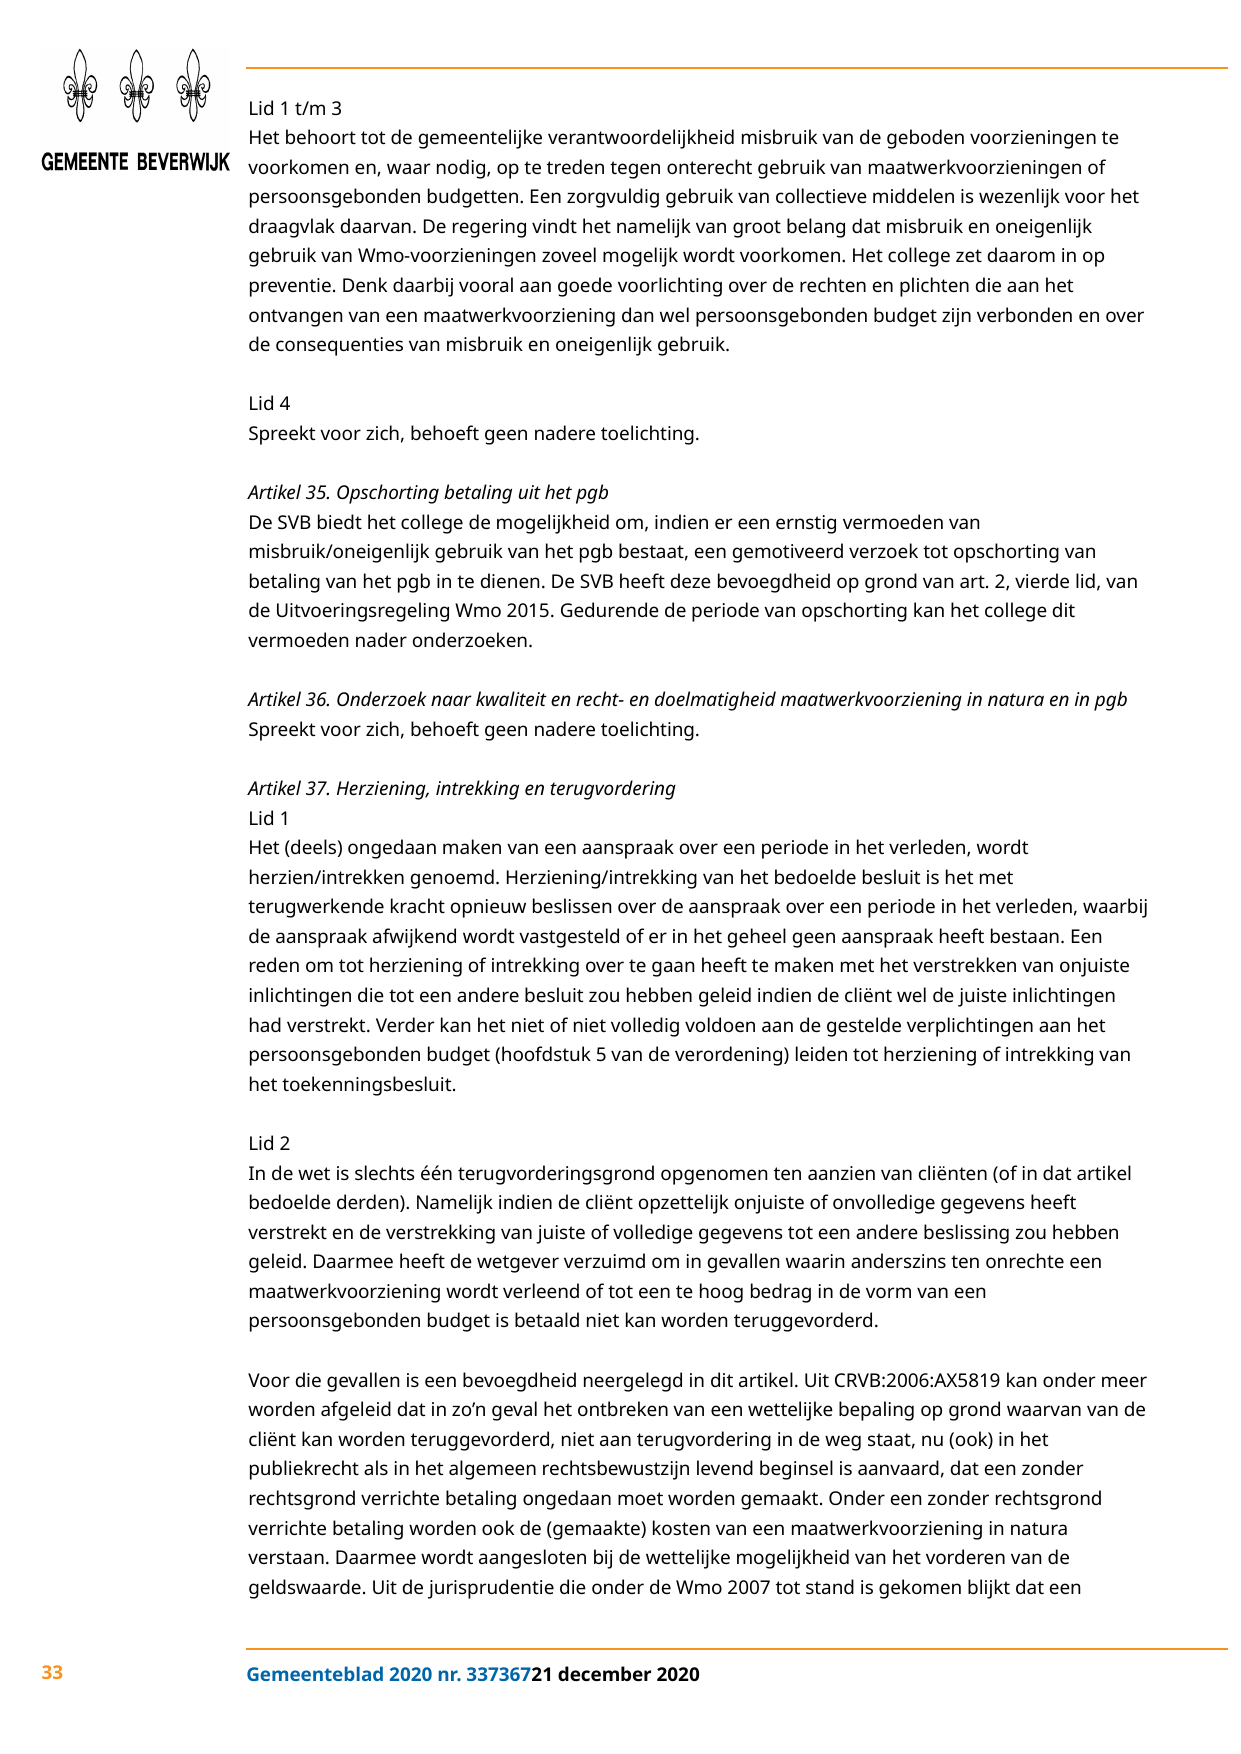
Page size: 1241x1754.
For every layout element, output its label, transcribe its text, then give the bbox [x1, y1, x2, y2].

text De SVB biedt het college de mogelijkheid om, indien er een ernstig vermoeden van misbruik/oneigenlijk gebruik van het pgb bestaat, een gemotiveerd verzoek tot opschorting van betaling van het pgb in te dienen. De SVB heeft deze bevoegdheid op grond van art. 2, vierde lid, van de Uitvoeringsregeling Wmo 2015. Gedurende de periode van opschorting kan het college dit vermoeden nader onderzoeken. [248, 509, 1152, 653]
text Lid 4 [248, 391, 1152, 416]
text Artikel 36. Onderzoek naar kwaliteit en recht- en doelmatigheid maatwerkvoorziening in natura en in pgb [248, 686, 1152, 712]
text Voor die gevallen is een bevoegdheid neergelegd in dit artikel. Uit CRVB:2006:AX5819 kan onder meer worden afgeleid dat in zo’n geval het ontbreken van een wettelijke bepaling op grond waarvan van de cliënt kan worden teruggevorderd, niet aan terugvordering in de weg staat, nu (ook) in het publiekrecht als in het algemeen rechtsbewustzijn levend beginsel is aanvaard, dat een zonder rechtsgrond verrichte betaling ongedaan moet worden gemaakt. Onder een zonder rechtsgrond verrichte betaling worden ook de (gemaakte) kosten van een maatwerkvoorziening in natura verstaan. Daarmee wordt aangesloten bij de wettelijke mogelijkheid van het vorderen van de geldswaarde. Uit de jurisprudentie die onder de Wmo 2007 tot stand is gekomen blijkt dat een [248, 1367, 1152, 1600]
text Het (deels) ongedaan maken van een aanspraak over een periode in het verleden, wordt herzien/intrekken genoemd. Herziening/intrekking van het bedoelde besluit is het met terugwerkende kracht opnieuw beslissen over de aanspraak over een periode in het verleden, waarbij de aanspraak afwijkend wordt vastgesteld of er in het geheel geen aanspraak heeft bestaan. Een reden om tot herziening of intrekking over te gaan heeft te maken met het verstrekken van onjuiste inlichtingen die tot een andere besluit zou hebben geleid indien de cliënt wel de juiste inlichtingen had verstrekt. Verder kan het niet of niet volledig voldoen aan de gestelde verplichtingen aan het persoonsgebonden budget (hoofdstuk 5 van de verordening) leiden tot herziening of intrekking van het toekenningsbesluit. [248, 834, 1152, 1097]
text Het behoort tot de gemeentelijke verantwoordelijkheid misbruik van de geboden voorzieningen te voorkomen en, waar nodig, op te treden tegen onterecht gebruik van maatwerkvoorzieningen of persoonsgebonden budgetten. Een zorgvuldig gebruik van collectieve middelen is wezenlijk voor het draagvlak daarvan. De regering vindt het namelijk van groot belang dat misbruik en oneigenlijk gebruik van Wmo-voorzieningen zoveel mogelijk wordt voorkomen. Het college zet daarom in op preventie. Denk daarbij vooral aan goede voorlichting over de rechten en plichten die aan het ontvangen van een maatwerkvoorziening dan wel persoonsgebonden budget zijn verbonden en over de consequenties van misbruik en oneigenlijk gebruik. [248, 124, 1152, 357]
text Lid 2 [248, 1130, 1152, 1156]
text Lid 1 t/m 3 [248, 95, 1152, 121]
text Spreekt voor zich, behoeft geen nadere toelichting. [248, 716, 1152, 742]
text In de wet is slechts één terugvorderingsgrond opgenomen ten aanzien van cliënten (of in dat artikel bedoelde derden). Namelijk indien de cliënt opzettelijk onjuiste of onvolledige gegevens heeft verstrekt en de verstrekking van juiste of volledige gegevens tot een andere beslissing zou hebben geleid. Daarmee heeft de wetgever verzuimd om in gevallen waarin anderszins ten onrechte een maatwerkvoorziening wordt verleend of tot een te hoog bedrag in de vorm van een persoonsgebonden budget is betaald niet kan worden teruggevorderd. [248, 1160, 1152, 1333]
text Lid 1 [248, 805, 1152, 831]
picture [41, 47, 231, 172]
text Artikel 37. Herziening, intrekking en terugvordering [248, 775, 1152, 801]
text Artikel 35. Opschorting betaling uit het pgb [248, 479, 1152, 505]
text Spreekt voor zich, behoeft geen nadere toelichting. [248, 420, 1152, 446]
